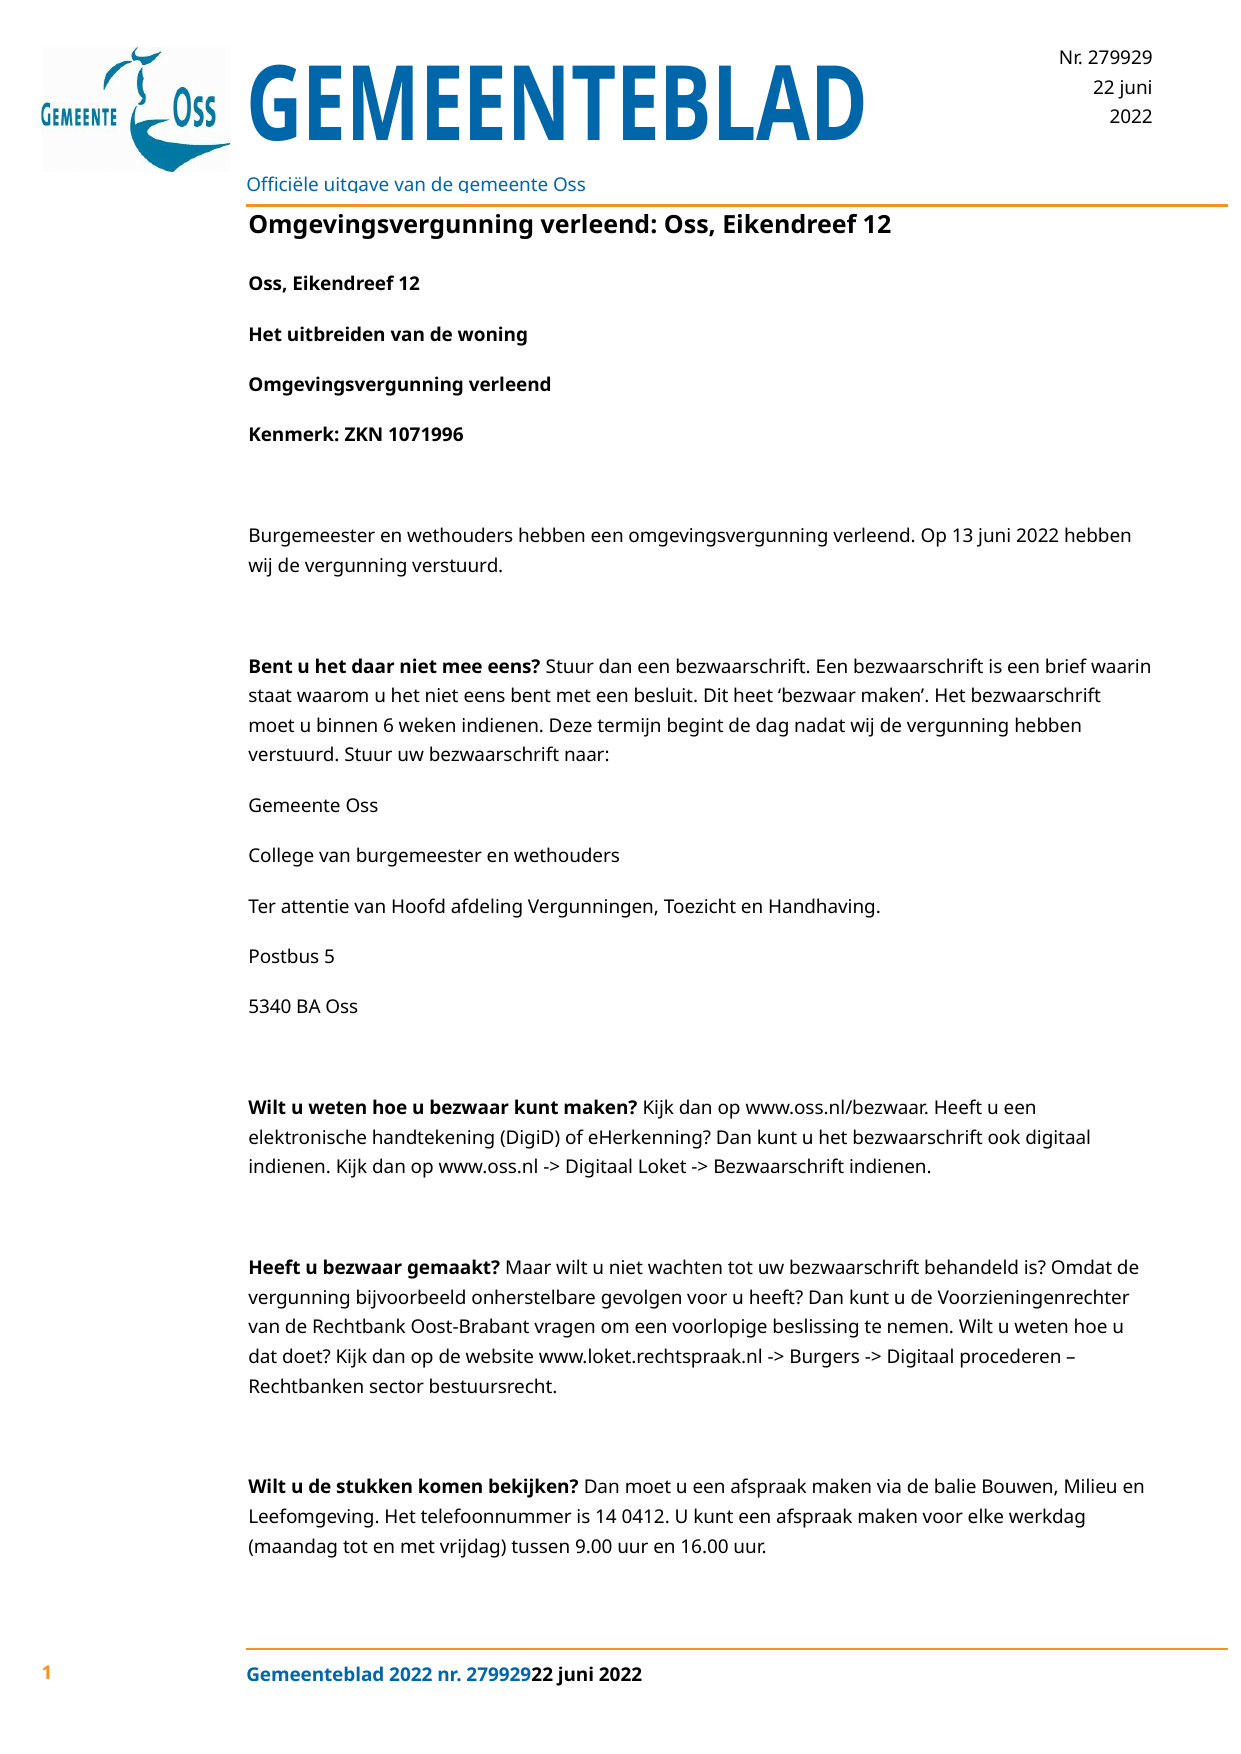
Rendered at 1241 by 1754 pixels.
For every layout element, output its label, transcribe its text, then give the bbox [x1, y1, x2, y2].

text Ter attentie van Hoofd afdeling Vergunningen, Toezicht en Handhaving. [248, 893, 1152, 918]
text Gemeente Oss [248, 792, 1152, 818]
picture [41, 47, 231, 172]
text Wilt u de stukken komen bekijken? Dan moet u een afspraak maken via de balie Bouwen, Milieu en Leefomgeving. Het telefoonnummer is 14 0412. U kunt een afspraak maken voor elke werkdag (maandag tot en met vrijdag) tussen 9.00 uur en 16.00 uur. [248, 1474, 1152, 1558]
text Postbus 5 [248, 943, 1152, 969]
text Het uitbreiden van de woning [248, 321, 1152, 346]
text Omgevingsvergunning verleend [248, 371, 1152, 397]
text Bent u het daar niet mee eens? Stuur dan een bezwaarschrift. Een bezwaarschrift is een brief waarin staat waarom u het niet eens bent met een besluit. Dit heet ‘bezwaar maken’. Het bezwaarschrift moet u binnen 6 weken indienen. Deze termijn begint de dag nadat wij de vergunning hebben verstuurd. Stuur uw bezwaarschrift naar: [248, 653, 1152, 767]
text Heeft u bezwaar gemaakt? Maar wilt u niet wachten tot uw bezwaarschrift behandeld is? Omdat de vergunning bijvoorbeeld onherstelbare gevolgen voor u heeft? Dan kunt u de Voorzieningenrechter van de Rechtbank Oost-Brabant vragen om een voorlopige beslissing te nemen. Wilt u weten hoe u dat doet? Kijk dan op de website www.loket.rechtspraak.nl -> Burgers -> Digitaal procederen – Rechtbanken sector bestuursrecht. [248, 1254, 1152, 1398]
text Wilt u weten hoe u bezwaar kunt maken? Kijk dan op www.oss.nl/bezwaar. Heeft u een elektronische handtekening (DigiD) of eHerkenning? Dan kunt u het bezwaarschrift ook digitaal indienen. Kijk dan op www.oss.nl -> Digitaal Loket -> Bezwaarschrift indienen. [248, 1094, 1152, 1179]
text 5340 BA Oss [248, 994, 1152, 1019]
text College van burgemeester en wethouders [248, 842, 1152, 868]
text Kenmerk: ZKN 1071996 [248, 422, 1152, 447]
text Omgevingsvergunning verleend: Oss, Eikendreef 12 [248, 207, 1152, 241]
text Oss, Eikendreef 12 [248, 270, 1152, 296]
text Burgemeester en wethouders hebben een omgevingsvergunning verleend. Op 13 juni 2022 hebben wij de vergunning verstuurd. [248, 522, 1152, 578]
